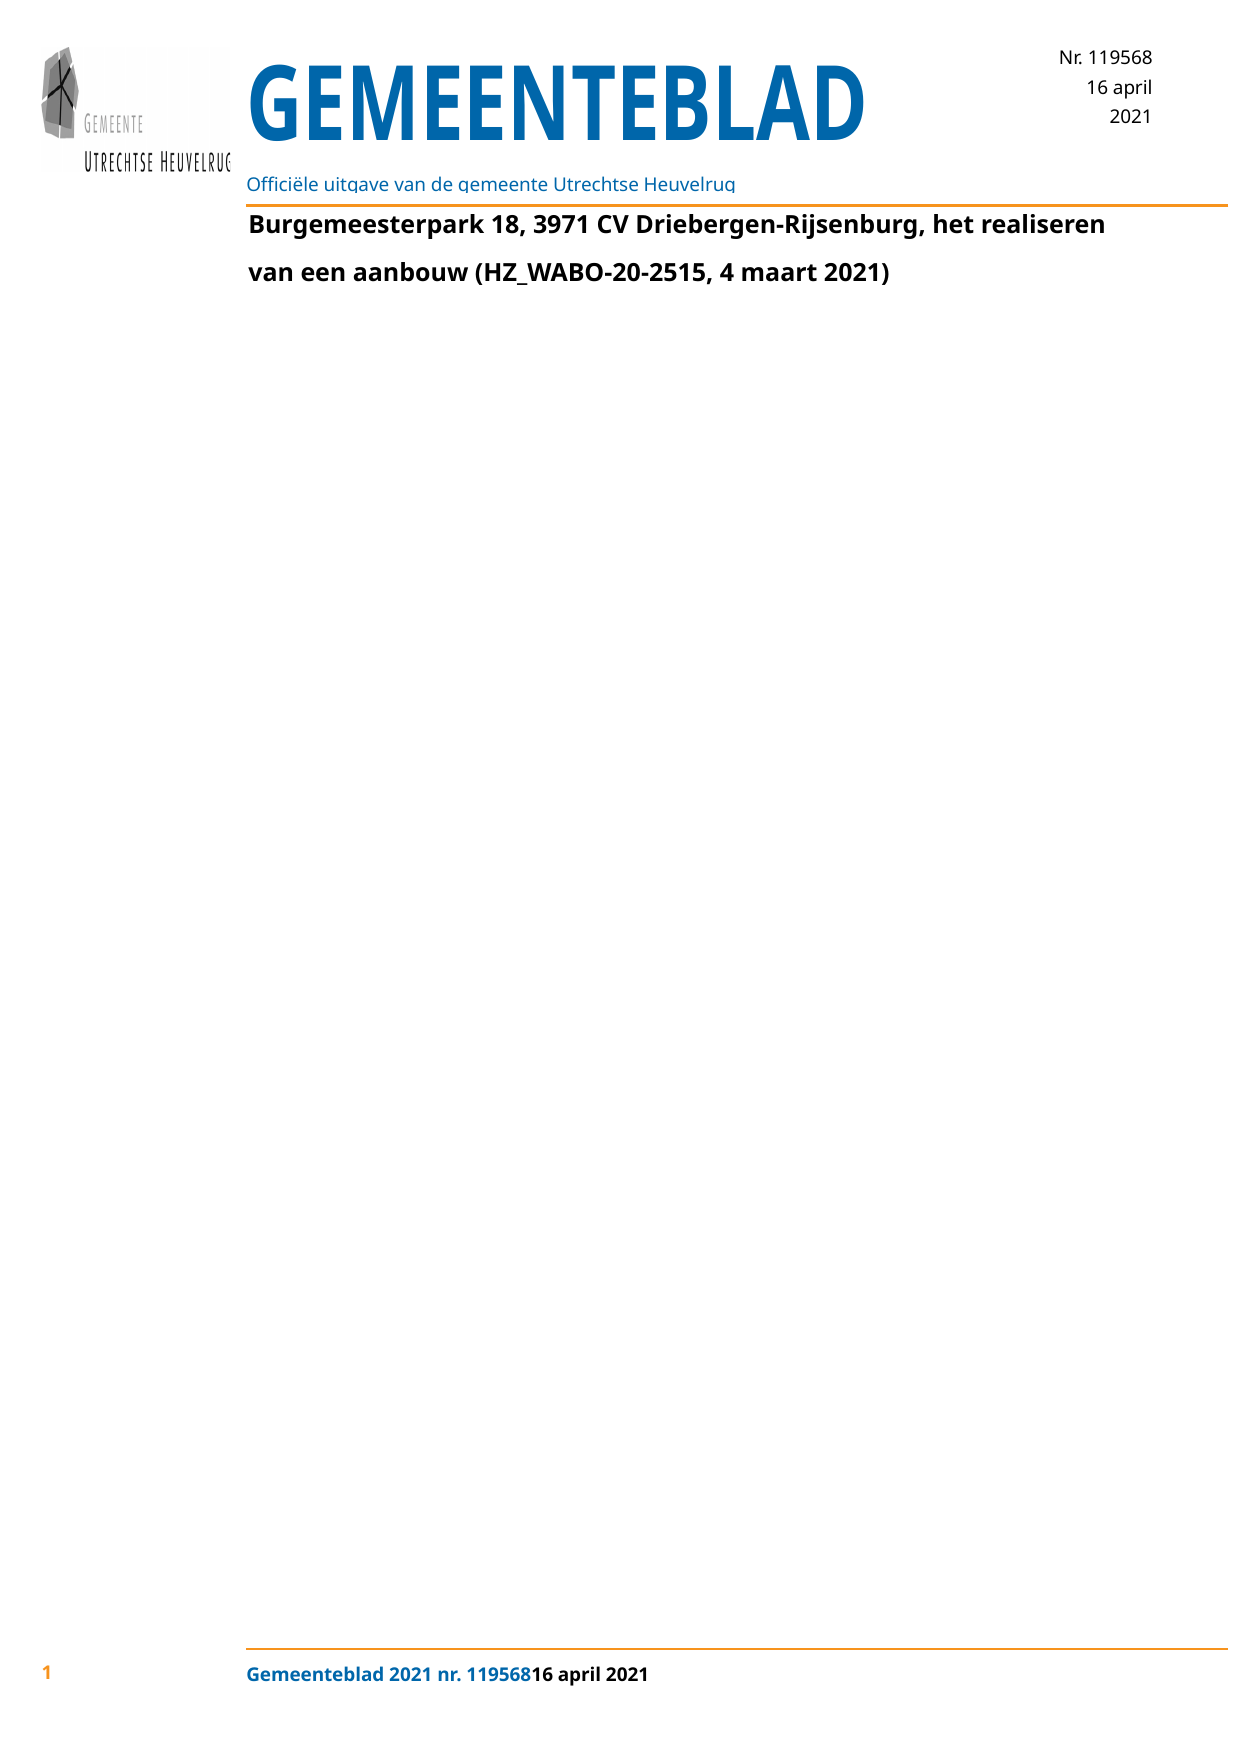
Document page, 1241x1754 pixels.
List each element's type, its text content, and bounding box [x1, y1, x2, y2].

text Burgemeesterpark 18, 3971 CV Driebergen-Rijsenburg, het realiseren van een aanbouw (HZ_WABO-20-2515, 4 maart 2021) [248, 207, 1152, 288]
picture [41, 47, 231, 172]
